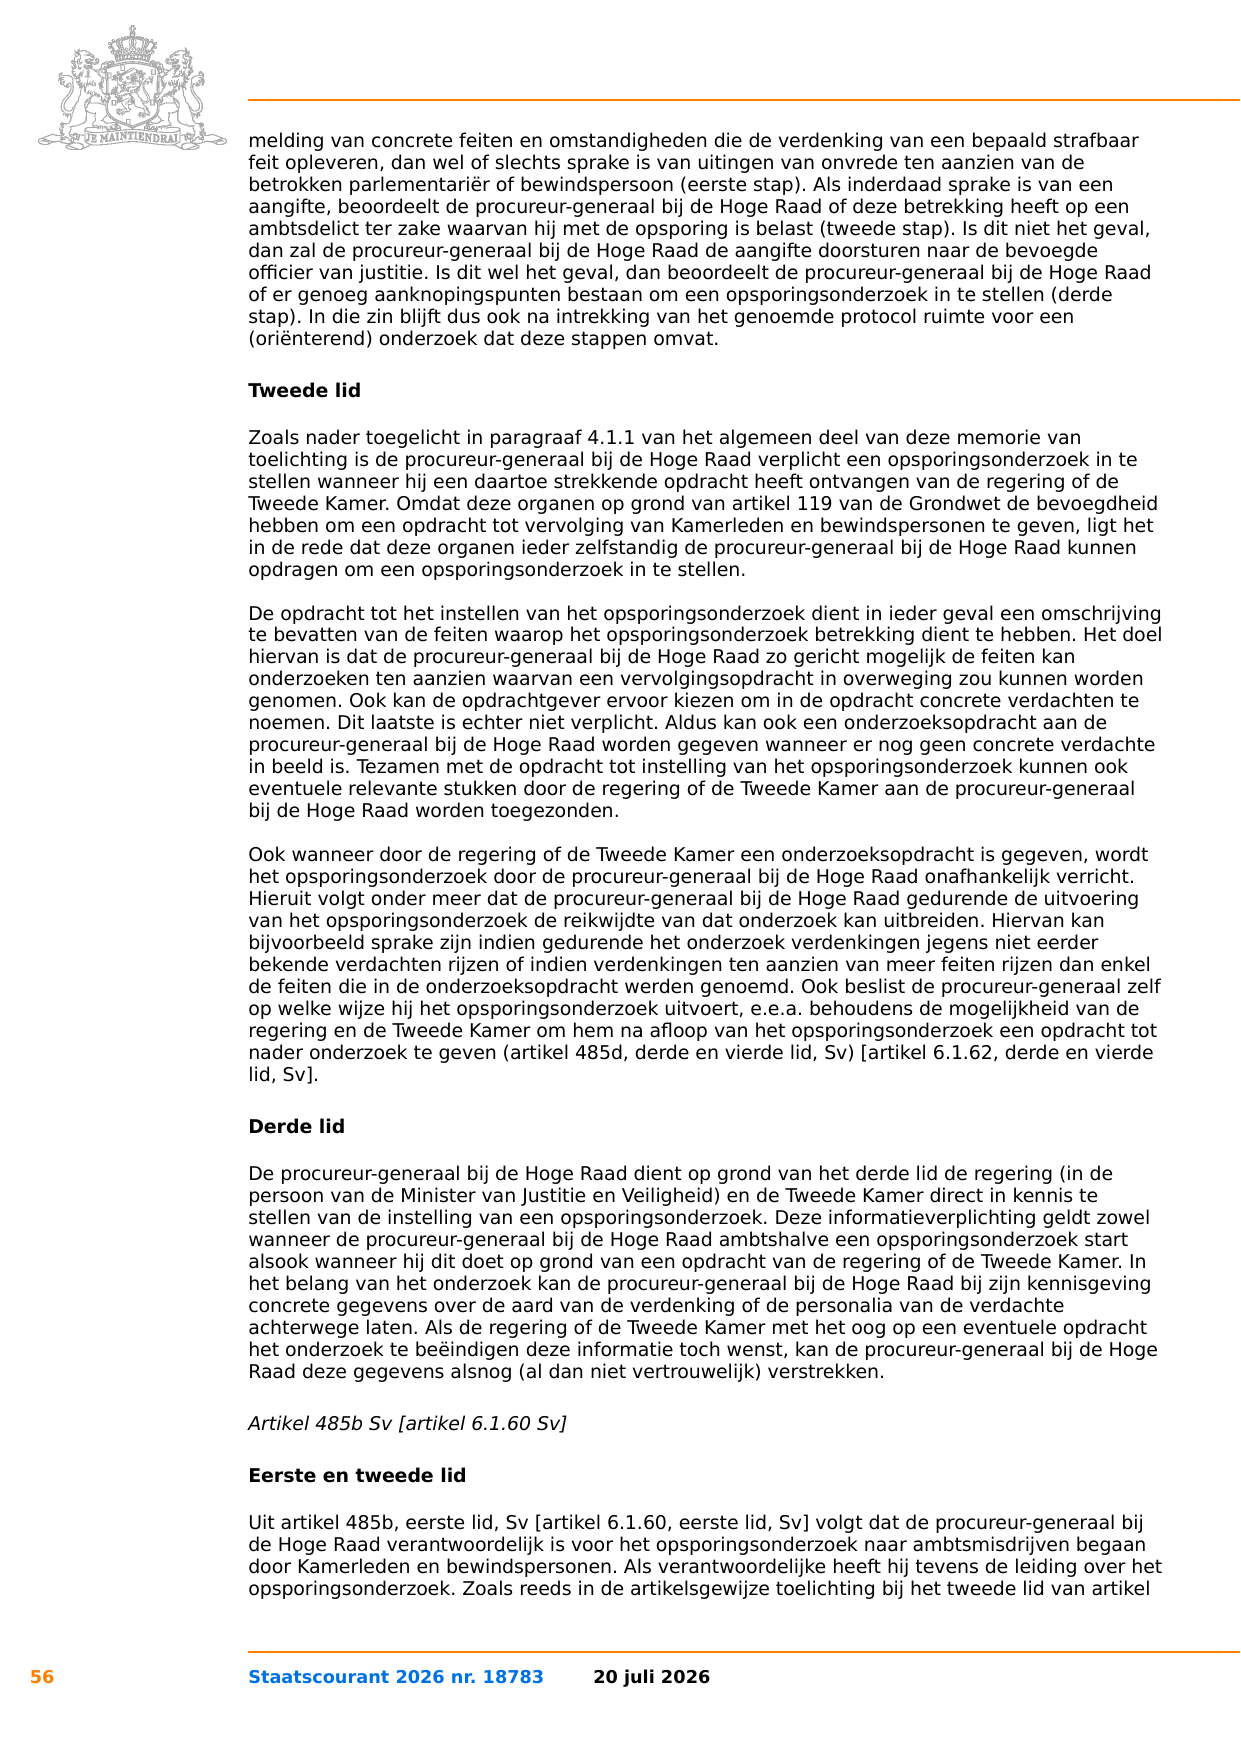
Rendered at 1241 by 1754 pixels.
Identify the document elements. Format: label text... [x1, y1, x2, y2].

subtitle Derde lid [248, 1116, 1163, 1138]
text De opdracht tot het instellen van het opsporingsonderzoek dient in ieder geval een omschrijving te bevatten van de feiten waarop het opsporingsonderzoek betrekking dient te hebben. Het doel hiervan is dat de procureur-generaal bij de Hoge Raad zo gericht mogelijk de feiten kan onderzoeken ten aanzien waarvan een vervolgingsopdracht in overweging zou kunnen worden genomen. Ook kan de opdrachtgever ervoor kiezen om in de opdracht concrete verdachten te noemen. Dit laatste is echter niet verplicht. Aldus kan ook een onderzoeksopdracht aan de procureur-generaal bij de Hoge Raad worden gegeven wanneer er nog geen concrete verdachte in beeld is. Tezamen met de opdracht tot instelling van het opsporingsonderzoek kunnen ook eventuele relevante stukken door de regering of de Tweede Kamer aan de procureur-generaal bij de Hoge Raad worden toegezonden. [248, 602, 1163, 822]
text Uit artikel 485b, eerste lid, Sv [artikel 6.1.60, eerste lid, Sv] volgt dat de procureur-generaal bij de Hoge Raad verantwoordelijk is voor het opsporingsonderzoek naar ambtsmisdrijven begaan door Kamerleden en bewindspersonen. Als verantwoordelijke heeft hij tevens de leiding over het opsporingsonderzoek. Zoals reeds in de artikelsgewijze toelichting bij het tweede lid van artikel [248, 1512, 1163, 1599]
subtitle Artikel 485b Sv [artikel 6.1.60 Sv] [248, 1413, 1163, 1434]
text melding van concrete feiten en omstandigheden die de verdenking van een bepaald strafbaar feit opleveren, dan wel of slechts sprake is van uitingen van onvrede ten aanzien van de betrokken parlementariër of bewindspersoon (eerste stap). Als inderdaad sprake is van een aangifte, beoordeelt de procureur-generaal bij de Hoge Raad of deze betrekking heeft op een ambtsdelict ter zake waarvan hij met de opsporing is belast (tweede stap). Is dit niet het geval, dan zal de procureur-generaal bij de Hoge Raad de aangifte doorsturen naar de bevoegde officier van justitie. Is dit wel het geval, dan beoordeelt de procureur-generaal bij de Hoge Raad of er genoeg aanknopingspunten bestaan om een opsporingsonderzoek in te stellen (derde stap). In die zin blijft dus ook na intrekking van het genoemde protocol ruimte voor een (oriënterend) onderzoek dat deze stappen omvat. [248, 130, 1163, 350]
text Zoals nader toegelicht in paragraaf 4.1.1 van het algemeen deel van deze memorie van toelichting is de procureur-generaal bij de Hoge Raad verplicht een opsporingsonderzoek in te stellen wanneer hij een daartoe strekkende opdracht heeft ontvangen van de regering of de Tweede Kamer. Omdat deze organen op grond van artikel 119 van de Grondwet de bevoegdheid hebben om een opdracht tot vervolging van Kamerleden en bewindspersonen te geven, ligt het in de rede dat deze organen ieder zelfstandig de procureur-generaal bij de Hoge Raad kunnen opdragen om een opsporingsonderzoek in te stellen. [248, 427, 1163, 581]
text Ook wanneer door de regering of de Tweede Kamer een onderzoeksopdracht is gegeven, wordt het opsporingsonderzoek door de procureur-generaal bij de Hoge Raad onafhankelijk verricht. Hieruit volgt onder meer dat de procureur-generaal bij de Hoge Raad gedurende de uitvoering van het opsporingsonderzoek de reikwijdte van dat onderzoek kan uitbreiden. Hiervan kan bijvoorbeeld sprake zijn indien gedurende het onderzoek verdenkingen jegens niet eerder bekende verdachten rijzen of indien verdenkingen ten aanzien van meer feiten rijzen dan enkel de feiten die in de onderzoeksopdracht werden genoemd. Ook beslist de procureur-generaal zelf op welke wijze hij het opsporingsonderzoek uitvoert, e.e.a. behoudens de mogelijkheid van de regering en de Tweede Kamer om hem na afloop van het opsporingsonderzoek een opdracht tot nader onderzoek te geven (artikel 485d, derde en vierde lid, Sv) [artikel 6.1.62, derde en vierde lid, Sv]. [248, 844, 1163, 1086]
picture [38, 25, 227, 150]
subtitle Eerste en tweede lid [248, 1464, 1163, 1487]
subtitle Tweede lid [248, 380, 1163, 402]
text De procureur-generaal bij de Hoge Raad dient op grond van het derde lid de regering (in de persoon van de Minister van Justitie en Veiligheid) en de Tweede Kamer direct in kennis te stellen van de instelling van een opsporingsonderzoek. Deze informatieverplichting geldt zowel wanneer de procureur-generaal bij de Hoge Raad ambtshalve een opsporingsonderzoek start alsook wanneer hij dit doet op grond van een opdracht van de regering of de Tweede Kamer. In het belang van het onderzoek kan de procureur-generaal bij de Hoge Raad bij zijn kennisgeving concrete gegevens over de aard van de verdenking of de personalia van de verdachte achterwege laten. Als de regering of de Tweede Kamer met het oog op een eventuele opdracht het onderzoek te beëindigen deze informatie toch wenst, kan de procureur-generaal bij de Hoge Raad deze gegevens alsnog (al dan niet vertrouwelijk) verstrekken. [248, 1163, 1163, 1383]
